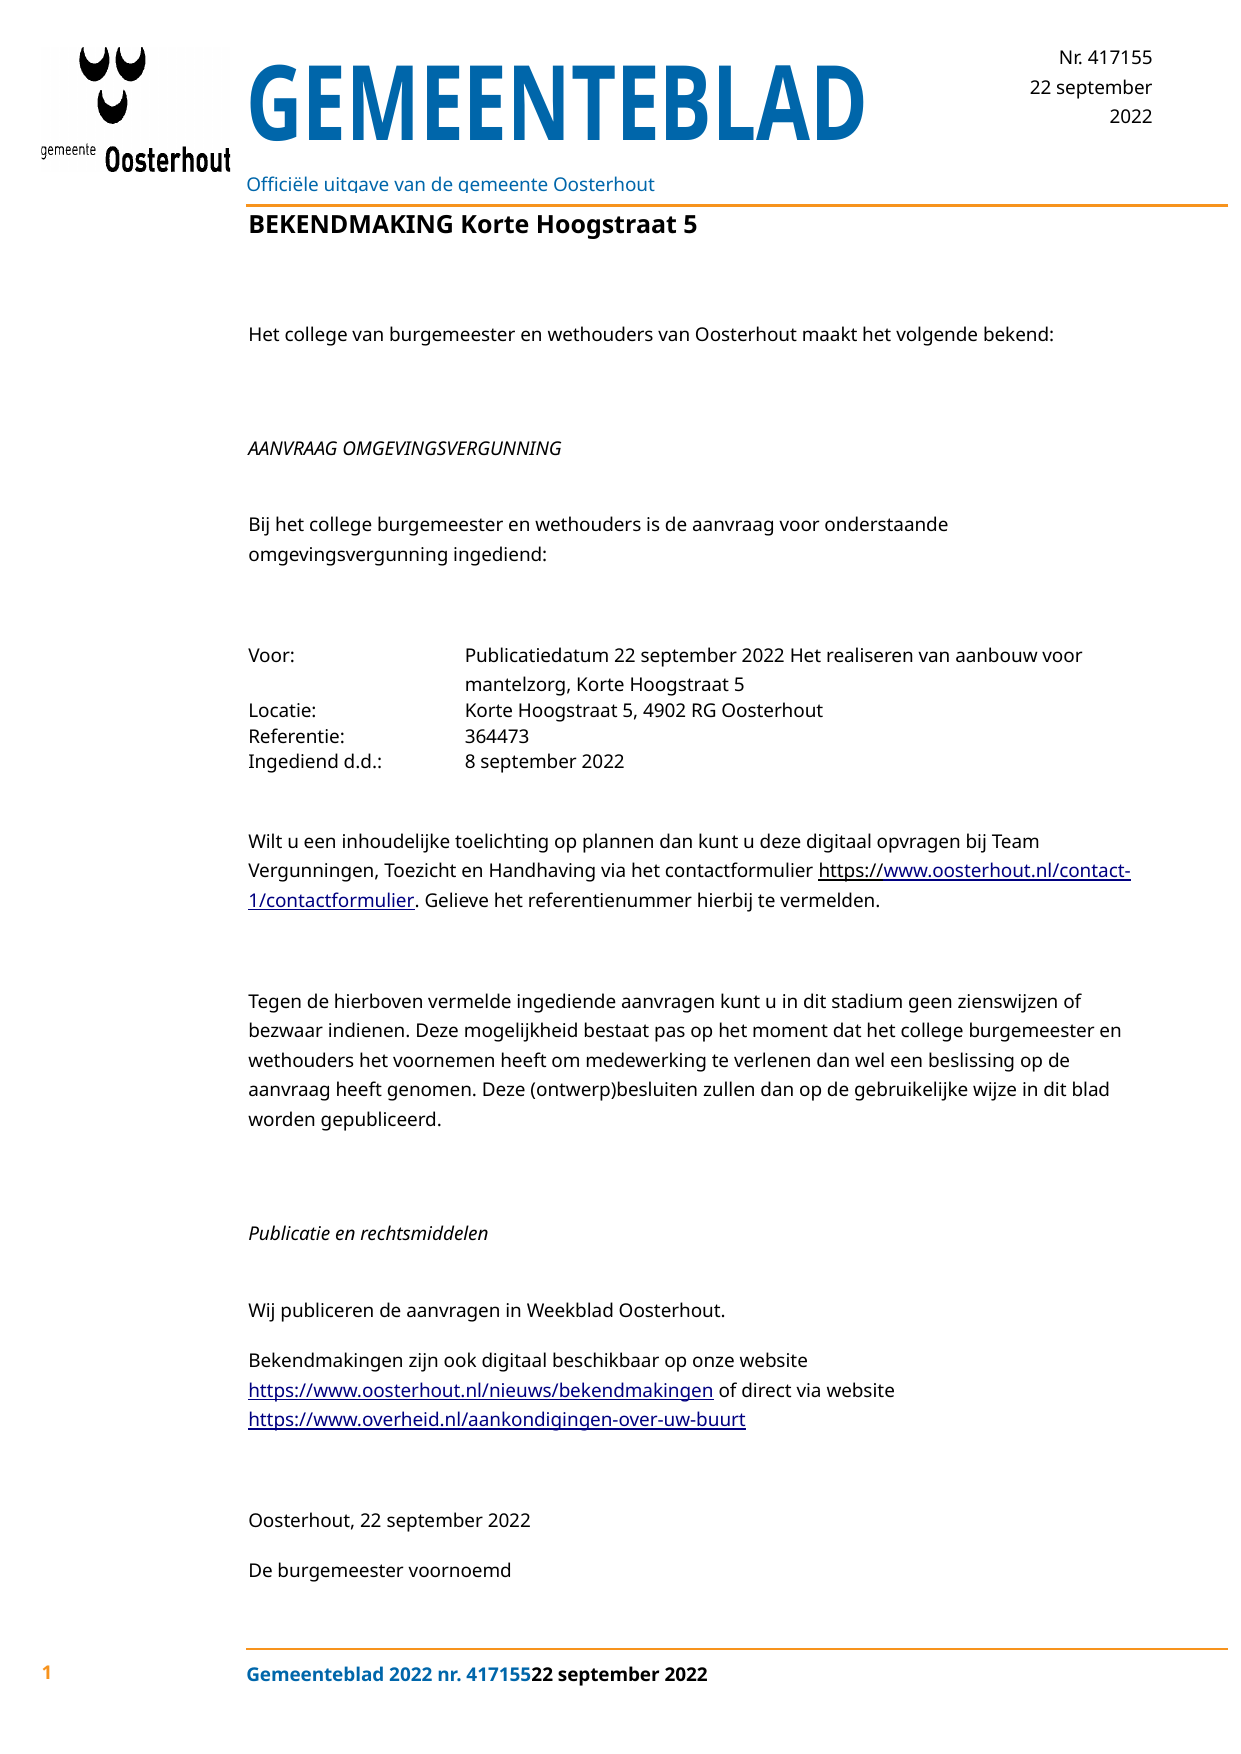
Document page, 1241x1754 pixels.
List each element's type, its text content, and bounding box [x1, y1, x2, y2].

text Wilt u een inhoudelijke toelichting op plannen dan kunt u deze digitaal opvragen bij Team Vergunningen, Toezicht en Handhaving via het contactformulier https://www.oosterhout.nl/contact-1/contactformulier. Gelieve het referentienummer hierbij te vermelden. [248, 828, 1152, 913]
text Bij het college burgemeester en wethouders is de aanvraag voor onderstaande omgevingsvergunning ingediend: [248, 511, 1152, 567]
text Publicatie en rechtsmiddelen [248, 1221, 1152, 1246]
table_cell 8 september 2022 [465, 749, 1152, 774]
picture [41, 47, 231, 172]
text Het college van burgemeester en wethouders van Oosterhout maakt het volgende bekend: [248, 321, 1152, 346]
text Bekendmakingen zijn ook digitaal beschikbaar op onze website https://www.oosterhout.nl/nieuws/bekendmakingen of direct via website https://www.overheid.nl/aankondigingen-over-uw-buurt [248, 1347, 1152, 1432]
text AANVRAAG OMGEVINGSVERGUNNING [248, 435, 1152, 461]
text Oosterhout, 22 september 2022 [248, 1507, 1152, 1533]
text De burgemeester voornoemd [248, 1558, 1152, 1583]
table_cell Referentie: [248, 723, 464, 748]
table_cell Locatie: [248, 697, 464, 723]
table_header Publicatiedatum 22 september 2022 Het realiseren van aanbouw voor mantelzorg, Korte Hoogstraat 5 [465, 642, 1152, 697]
text Wij publiceren de aanvragen in Weekblad Oosterhout. [248, 1297, 1152, 1322]
text Tegen de hierboven vermelde ingediende aanvragen kunt u in dit stadium geen zienswijzen of bezwaar indienen. Deze mogelijkheid bestaat pas op het moment dat het college burgemeester en wethouders het voornemen heeft om medewerking te verlenen dan wel een beslissing op de aanvraag heeft genomen. Deze (ontwerp)besluiten zullen dan op de gebruikelijke wijze in dit blad worden gepubliceerd. [248, 988, 1152, 1132]
text BEKENDMAKING Korte Hoogstraat 5 [248, 207, 1152, 241]
table_cell Ingediend d.d.: [248, 749, 464, 774]
table_cell Korte Hoogstraat 5, 4902 RG Oosterhout [465, 697, 1152, 723]
table_cell 364473 [465, 723, 1152, 748]
table_header Voor: [248, 642, 464, 697]
